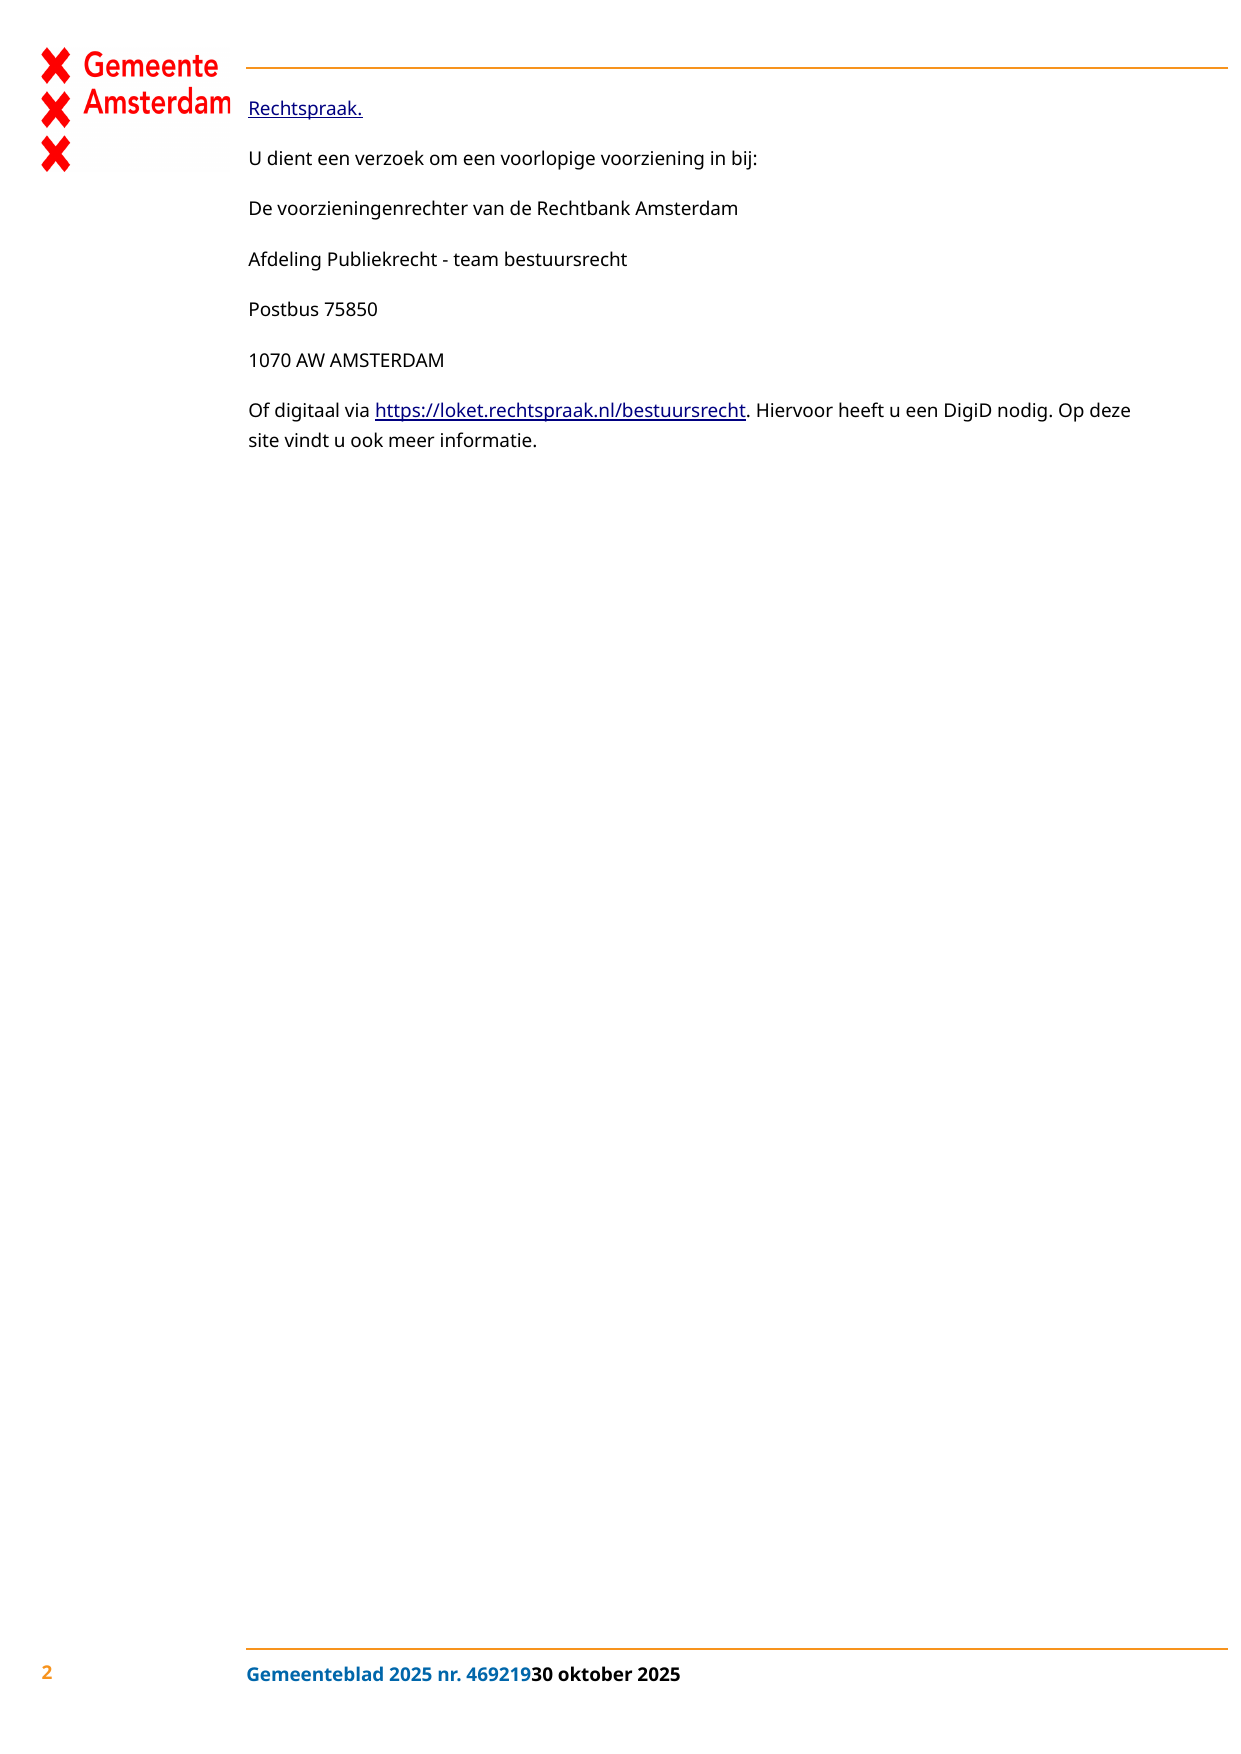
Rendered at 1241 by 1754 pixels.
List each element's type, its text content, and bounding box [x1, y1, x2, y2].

text Rechtspraak. [248, 95, 1152, 121]
text Afdeling Publiekrecht - team bestuursrecht [248, 246, 1152, 272]
text U dient een verzoek om een voorlopige voorziening in bij: [248, 145, 1152, 171]
text Of digitaal via https://loket.rechtspraak.nl/bestuursrecht. Hiervoor heeft u een DigiD nodig. Op deze site vindt u ook meer informatie. [248, 397, 1152, 453]
text De voorzieningenrechter van de Rechtbank Amsterdam [248, 196, 1152, 221]
picture [41, 47, 231, 172]
text Postbus 75850 [248, 296, 1152, 322]
text 1070 AW AMSTERDAM [248, 347, 1152, 373]
